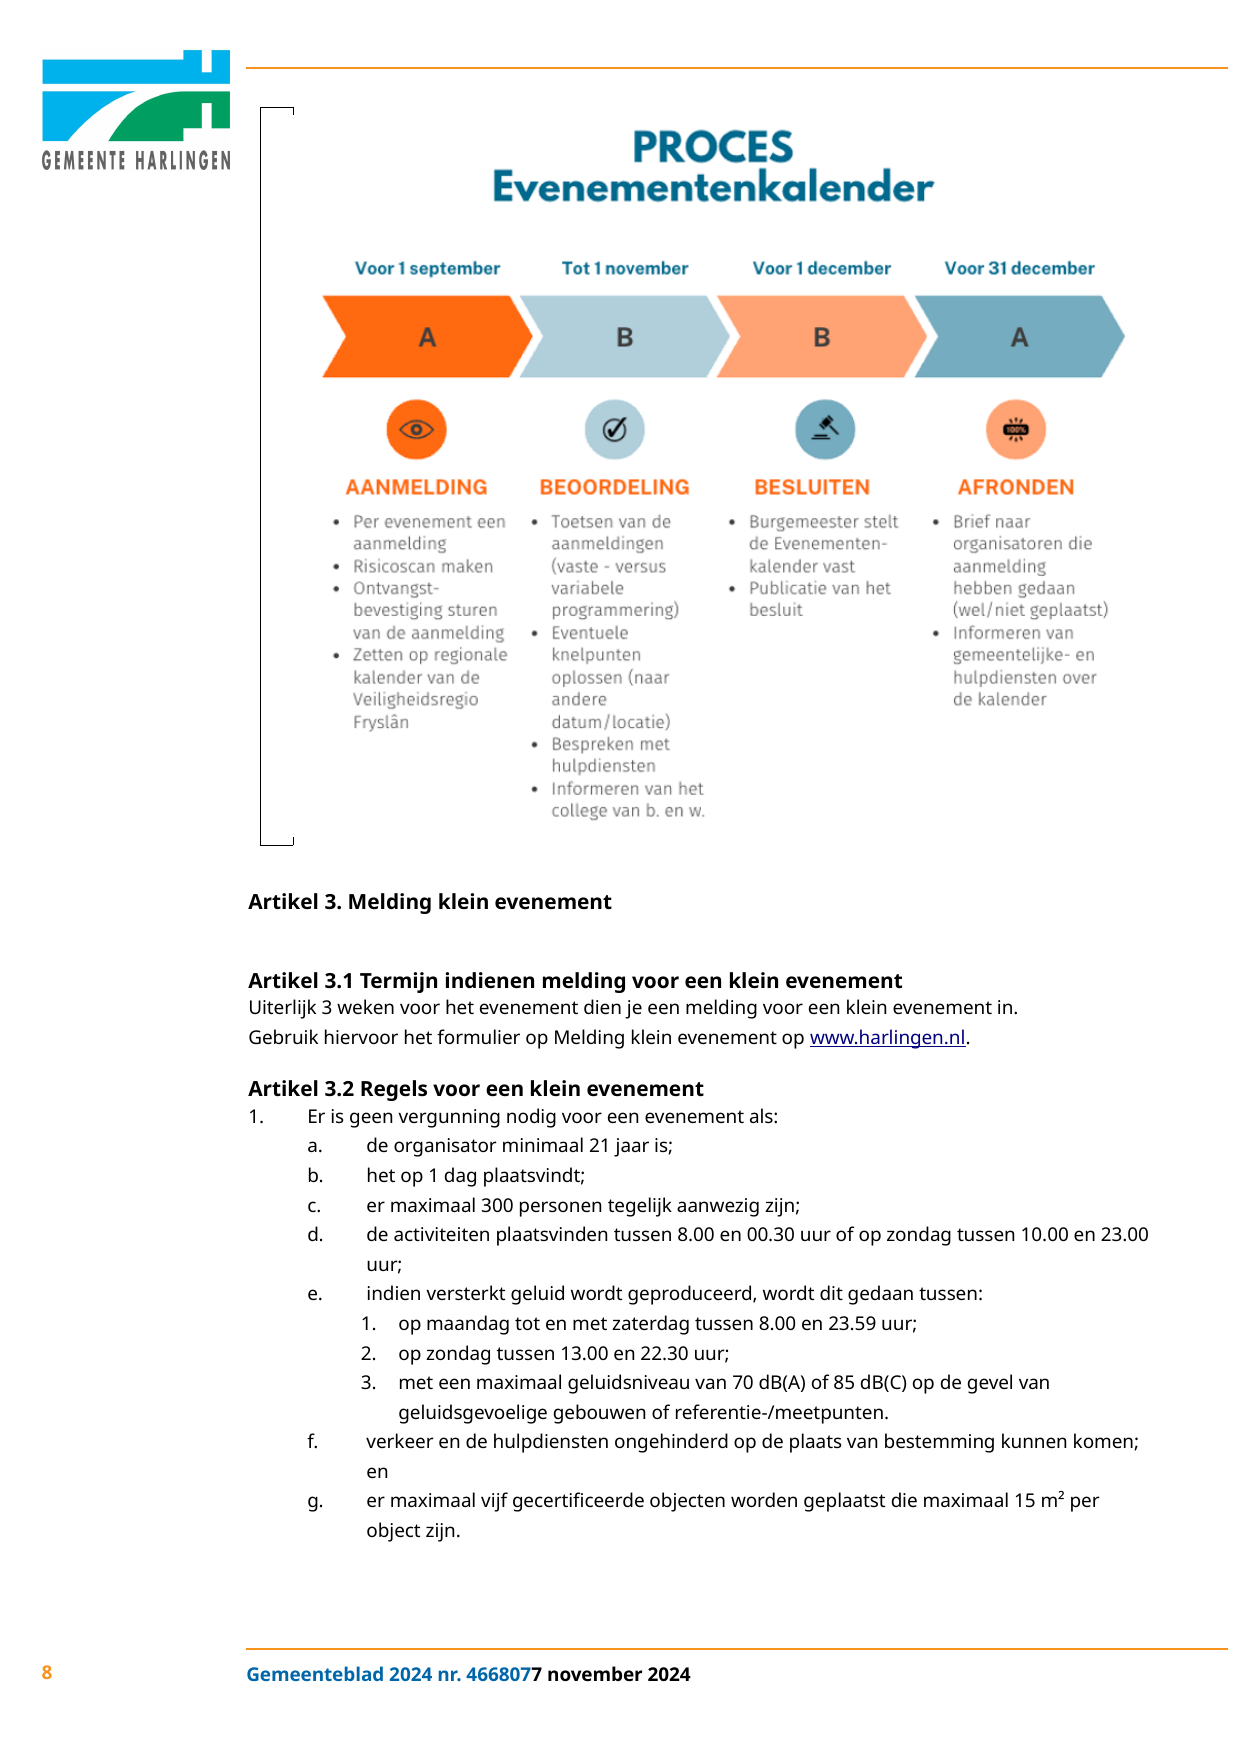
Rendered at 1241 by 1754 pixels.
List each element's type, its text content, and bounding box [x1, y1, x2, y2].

list de organisator minimaal 21 jaar is; [307, 1133, 1152, 1158]
text Uiterlijk 3 weken voor het evenement dien je een melding voor een klein evenement in. [248, 994, 1152, 1020]
text Artikel 3.1 Termijn indienen melding voor een klein evenement [248, 966, 1152, 994]
list verkeer en de hulpdiensten ongehinderd op de plaats van bestemming kunnen komen; en [307, 1428, 1152, 1484]
list op zondag tussen 13.00 en 22.30 uur; [361, 1340, 1152, 1365]
picture [41, 47, 231, 172]
list de activiteiten plaatsvinden tussen 8.00 en 00.30 uur of op zondag tussen 10.00 en 23.00 uur; [307, 1221, 1152, 1277]
text Gebruik hiervoor het formulier op Melding klein evenement op www.harlingen.nl. [248, 1024, 1152, 1050]
text Artikel 3.2 Regels voor een klein evenement [248, 1074, 1152, 1103]
list indien versterkt geluid wordt geproduceerd, wordt dit gedaan tussen: [307, 1281, 1152, 1306]
list er maximaal vijf gecertificeerde objecten worden geplaatst die maximaal 15 m² per object zijn. [307, 1488, 1152, 1543]
list het op 1 dag plaatsvindt; [307, 1162, 1152, 1188]
list op maandag tot en met zaterdag tussen 8.00 en 23.59 uur; [361, 1310, 1152, 1336]
text Artikel 3. Melding klein evenement [248, 887, 1152, 916]
list met een maximaal geluidsniveau van 70 dB(A) of 85 dB(C) op de gevel van geluidsgevoelige gebouwen of referentie-/meetpunten. [361, 1369, 1152, 1424]
list er maximaal 300 personen tegelijk aanwezig zijn; [307, 1192, 1152, 1217]
list Er is geen vergunning nodig voor een evenement als: [248, 1103, 1152, 1129]
picture [268, 115, 1155, 837]
